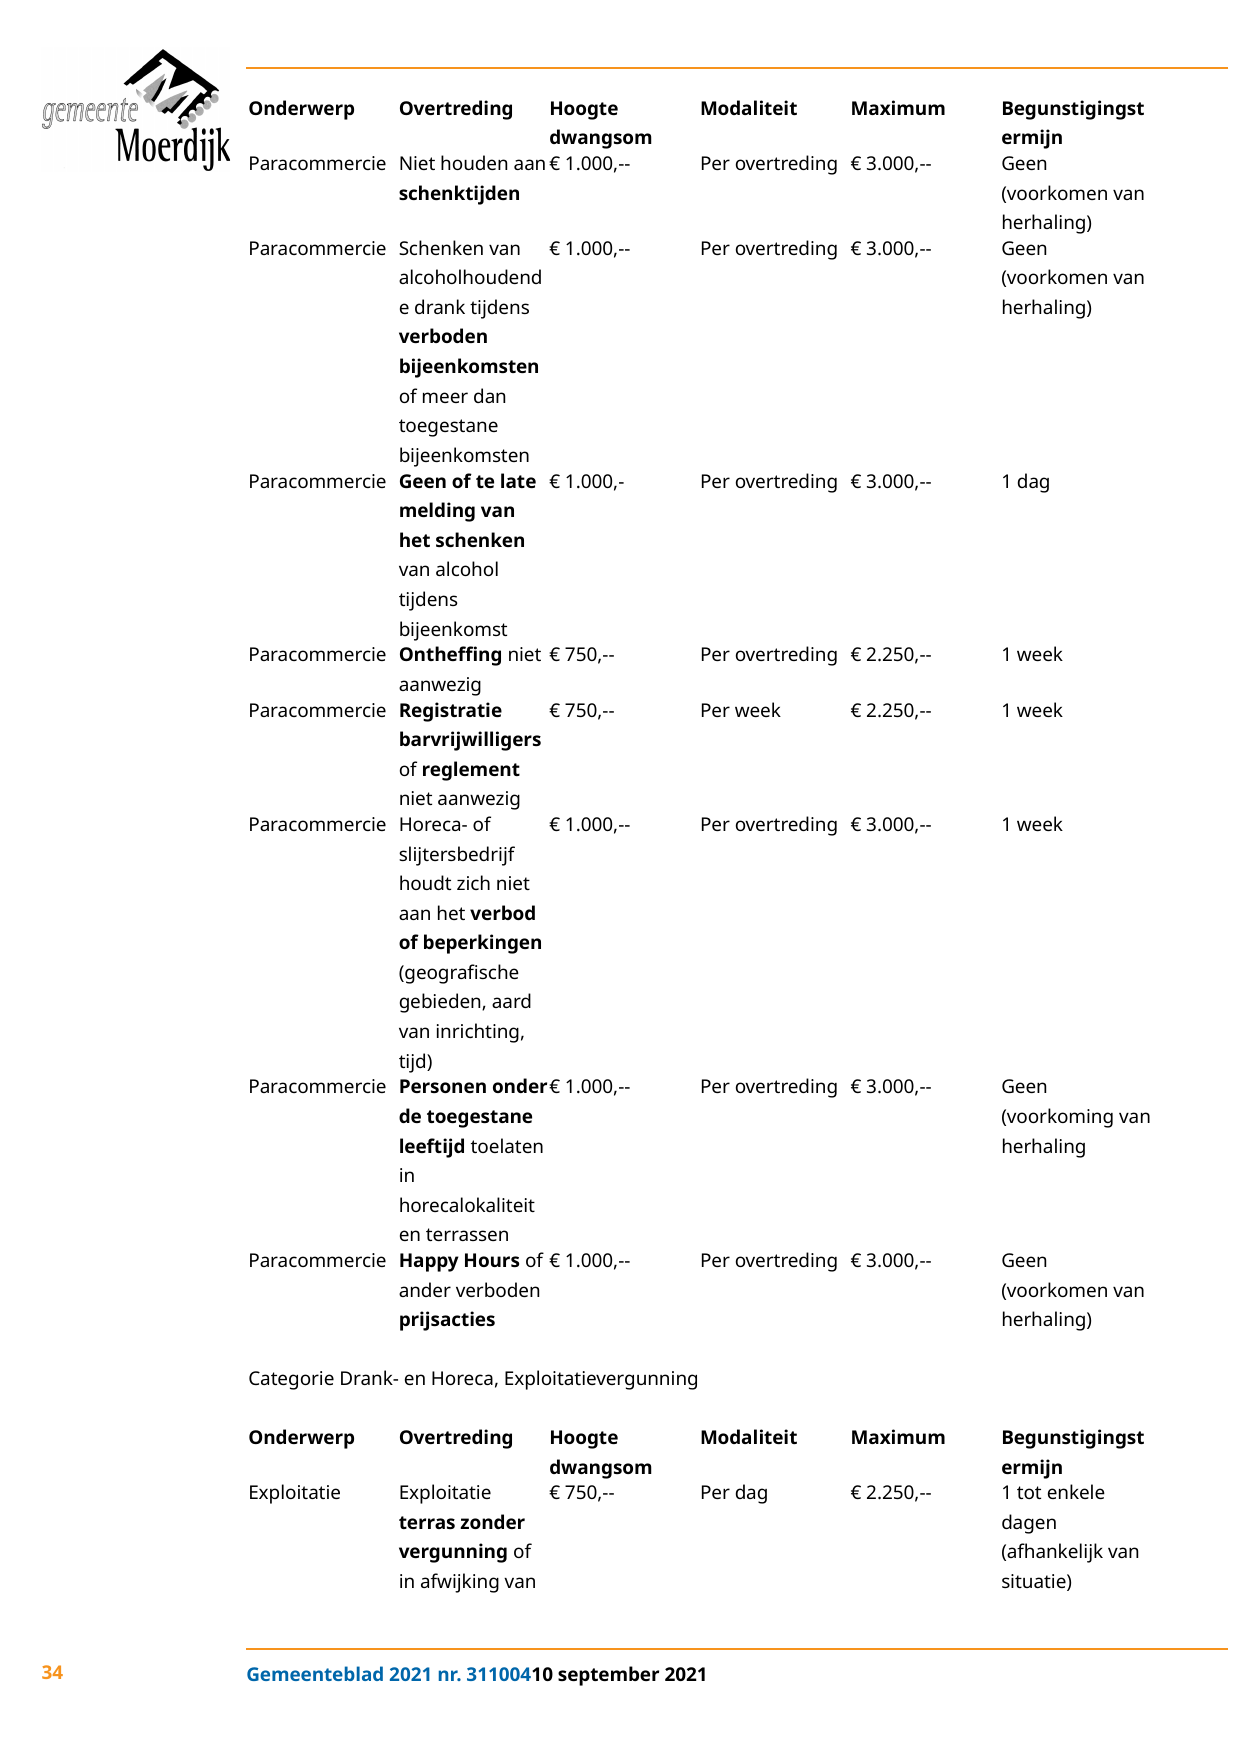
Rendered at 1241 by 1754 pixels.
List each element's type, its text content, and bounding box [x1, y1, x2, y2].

table_cell Horeca- of slijtersbedrijf houdt zich niet aan het verbod of beperkingen (geografische gebieden, aard van inrichting, tijd) [399, 811, 549, 1074]
table_cell € 3.000,-- [850, 1074, 1001, 1247]
table_cell Per overtreding [700, 1247, 850, 1332]
table_header Onderwerp [248, 1424, 398, 1479]
table_cell Paracommercie [248, 468, 398, 641]
table_cell € 1.000,-- [549, 1247, 700, 1332]
table_cell Exploitatie [248, 1480, 398, 1594]
table_cell Per overtreding [700, 1074, 850, 1247]
table_cell € 3.000,-- [850, 468, 1001, 641]
table_cell € 1.000,- [549, 468, 700, 641]
table_cell € 3.000,-- [850, 235, 1001, 468]
table_cell Ontheffing niet aanwezig [399, 641, 549, 697]
table_cell Per overtreding [700, 641, 850, 697]
table_cell Per dag [700, 1480, 850, 1594]
table_cell Paracommercie [248, 235, 398, 468]
table_cell Geen of te late melding van het schenken van alcohol tijdens bijeenkomst [399, 468, 549, 641]
table_header Modaliteit [700, 95, 850, 150]
table_cell Geen (voorkomen van herhaling) [1001, 150, 1152, 235]
table_cell 1 tot enkele dagen (afhankelijk van situatie) [1001, 1480, 1152, 1594]
table_cell Per overtreding [700, 150, 850, 235]
table_cell € 750,-- [549, 641, 700, 697]
table_cell Geen (voorkomen van herhaling) [1001, 235, 1152, 468]
table_header Maximum [850, 95, 1001, 150]
table_cell € 3.000,-- [850, 1247, 1001, 1332]
table_cell € 3.000,-- [850, 150, 1001, 235]
table_cell € 750,-- [549, 1480, 700, 1594]
table_cell Paracommercie [248, 1247, 398, 1332]
table_cell Paracommercie [248, 641, 398, 697]
table_cell € 2.250,-- [850, 1480, 1001, 1594]
table_cell Per overtreding [700, 468, 850, 641]
table_cell Personen onder de toegestane leeftijd toelaten in horecalokaliteit en terrassen [399, 1074, 549, 1247]
table_header Modaliteit [700, 1424, 850, 1479]
table_cell Happy Hours of ander verboden prijsacties [399, 1247, 549, 1332]
table_cell 1 week [1001, 697, 1152, 811]
table_cell 1 dag [1001, 468, 1152, 641]
table_header Hoogte dwangsom [549, 1424, 700, 1479]
table_cell Paracommercie [248, 811, 398, 1074]
picture [41, 47, 231, 172]
table_cell Exploitatie terras zonder vergunning of in afwijking van [399, 1480, 549, 1594]
table_cell € 2.250,-- [850, 697, 1001, 811]
table_cell Schenken van alcoholhoudende drank tijdens verboden bijeenkomsten of meer dan toegestane bijeenkomsten [399, 235, 549, 468]
table_cell Paracommercie [248, 150, 398, 235]
table_cell € 1.000,-- [549, 811, 700, 1074]
table_header Overtreding [399, 1424, 549, 1479]
table_header Begunstigingstermijn [1001, 95, 1152, 150]
table_cell 1 week [1001, 641, 1152, 697]
table_cell 1 week [1001, 811, 1152, 1074]
table_header Onderwerp [248, 95, 398, 150]
table_cell Geen (voorkoming van herhaling [1001, 1074, 1152, 1247]
table_header Overtreding [399, 95, 549, 150]
table_cell € 2.250,-- [850, 641, 1001, 697]
table_cell € 3.000,-- [850, 811, 1001, 1074]
table_cell Per overtreding [700, 235, 850, 468]
table_cell € 1.000,-- [549, 150, 700, 235]
table_header Begunstigingstermijn [1001, 1424, 1152, 1479]
table_cell € 1.000,-- [549, 235, 700, 468]
table_cell Niet houden aan schenktijden [399, 150, 549, 235]
table_cell Geen (voorkomen van herhaling) [1001, 1247, 1152, 1332]
text Categorie Drank- en Horeca, Exploitatievergunning [248, 1365, 1152, 1391]
table_cell Per week [700, 697, 850, 811]
table_cell € 750,-- [549, 697, 700, 811]
table_cell Registratie barvrijwilligers of reglement niet aanwezig [399, 697, 549, 811]
table_cell Paracommercie [248, 697, 398, 811]
table_cell Paracommercie [248, 1074, 398, 1247]
table_cell € 1.000,-- [549, 1074, 700, 1247]
table_cell Per overtreding [700, 811, 850, 1074]
table_header Maximum [850, 1424, 1001, 1479]
table_header Hoogte dwangsom [549, 95, 700, 150]
